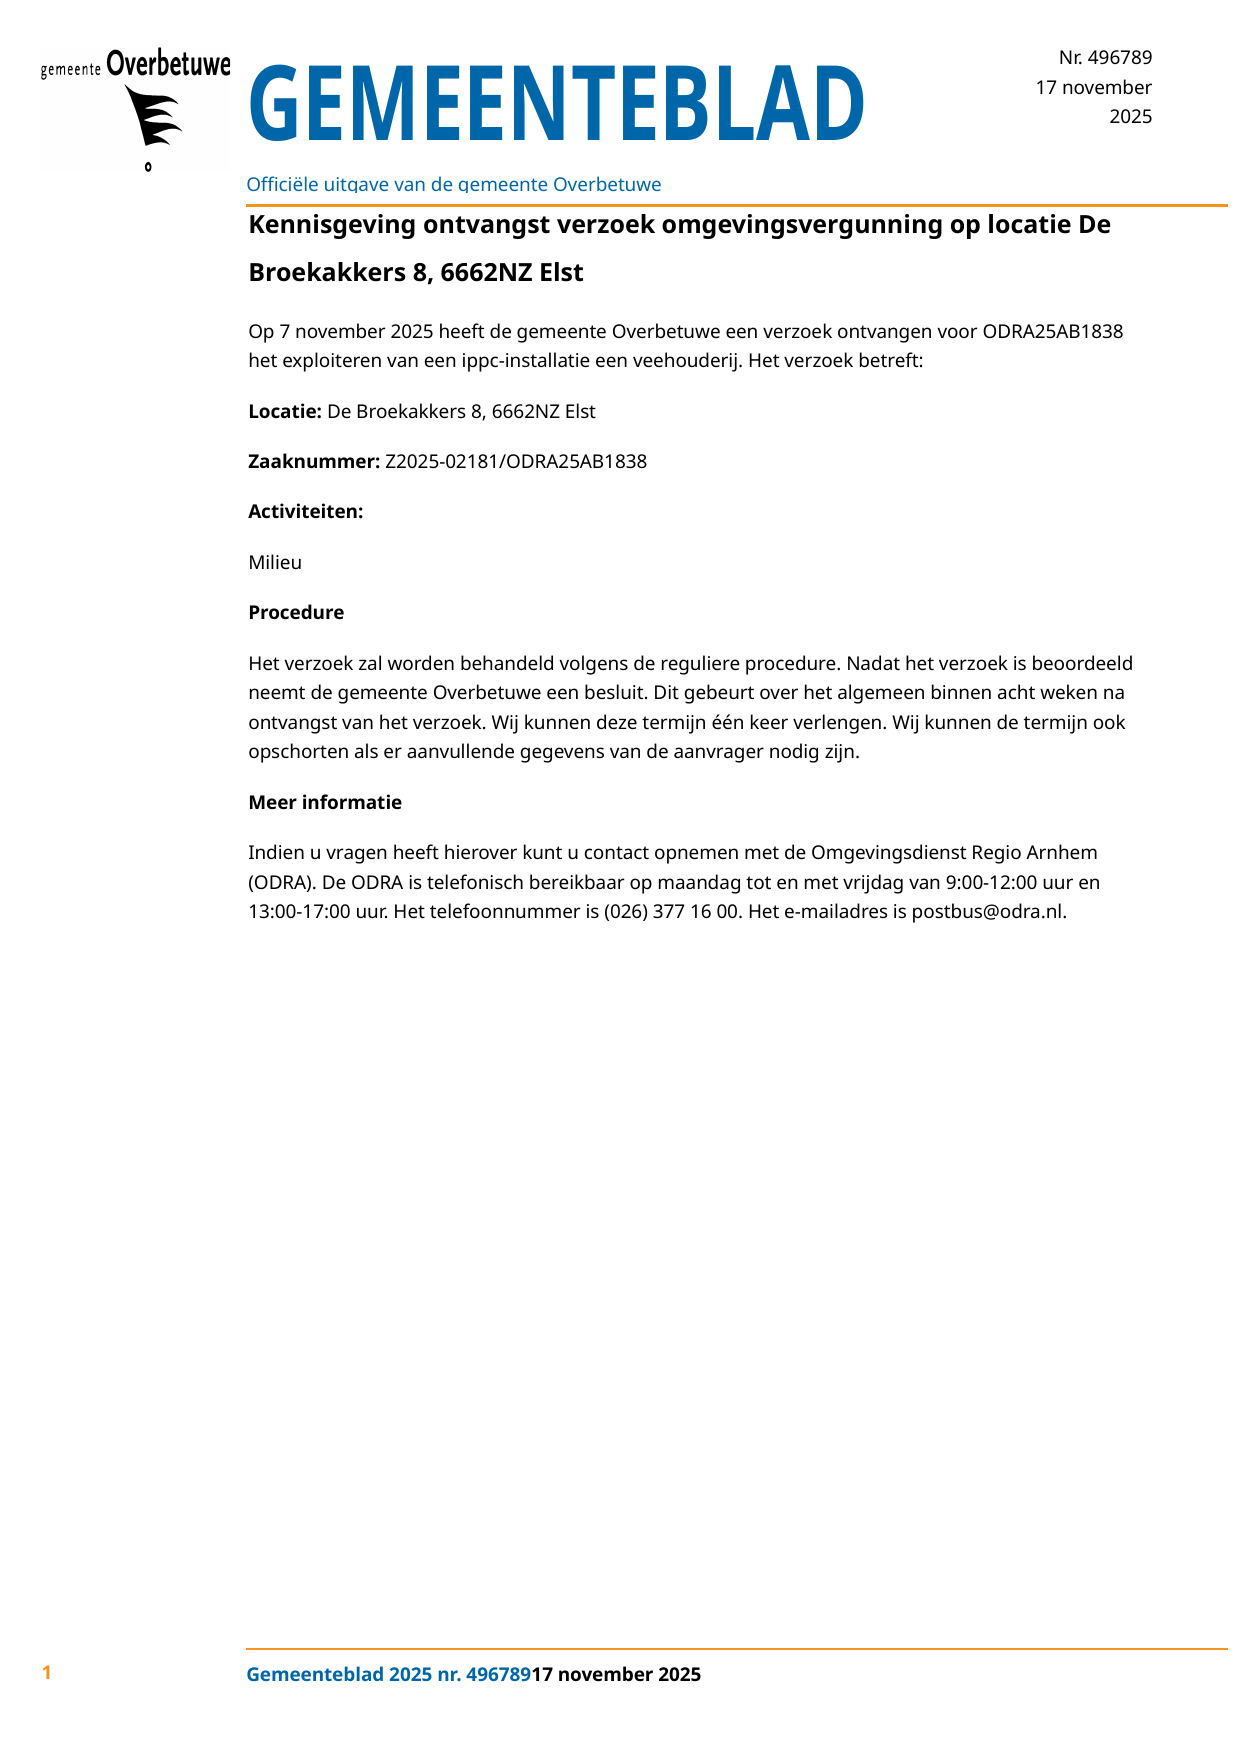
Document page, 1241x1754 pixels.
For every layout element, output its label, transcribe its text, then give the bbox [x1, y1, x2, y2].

text Kennisgeving ontvangst verzoek omgevingsvergunning op locatie De Broekakkers 8, 6662NZ Elst [248, 207, 1152, 288]
text Op 7 november 2025 heeft de gemeente Overbetuwe een verzoek ontvangen voor ODRA25AB1838 het exploiteren van een ippc-installatie een veehouderij. Het verzoek betreft: [248, 318, 1152, 373]
picture [41, 47, 231, 172]
text Locatie: De Broekakkers 8, 6662NZ Elst [248, 398, 1152, 424]
text Milieu [248, 549, 1152, 575]
text Activiteiten: [248, 499, 1152, 524]
text Indien u vragen heeft hierover kunt u contact opnemen met de Omgevingsdienst Regio Arnhem (ODRA). De ODRA is telefonisch bereikbaar op maandag tot en met vrijdag van 9:00-12:00 uur en 13:00-17:00 uur. Het telefoonnummer is (026) 377 16 00. Het e-mailadres is postbus@odra.nl. [248, 839, 1152, 924]
text Het verzoek zal worden behandeld volgens de reguliere procedure. Nadat het verzoek is beoordeeld neemt de gemeente Overbetuwe een besluit. Dit gebeurt over het algemeen binnen acht weken na ontvangst van het verzoek. Wij kunnen deze termijn één keer verlengen. Wij kunnen de termijn ook opschorten als er aanvullende gegevens van de aanvrager nodig zijn. [248, 650, 1152, 764]
text Procedure [248, 599, 1152, 625]
text Meer informatie [248, 789, 1152, 815]
text Zaaknummer: Z2025-02181/ODRA25AB1838 [248, 448, 1152, 474]
